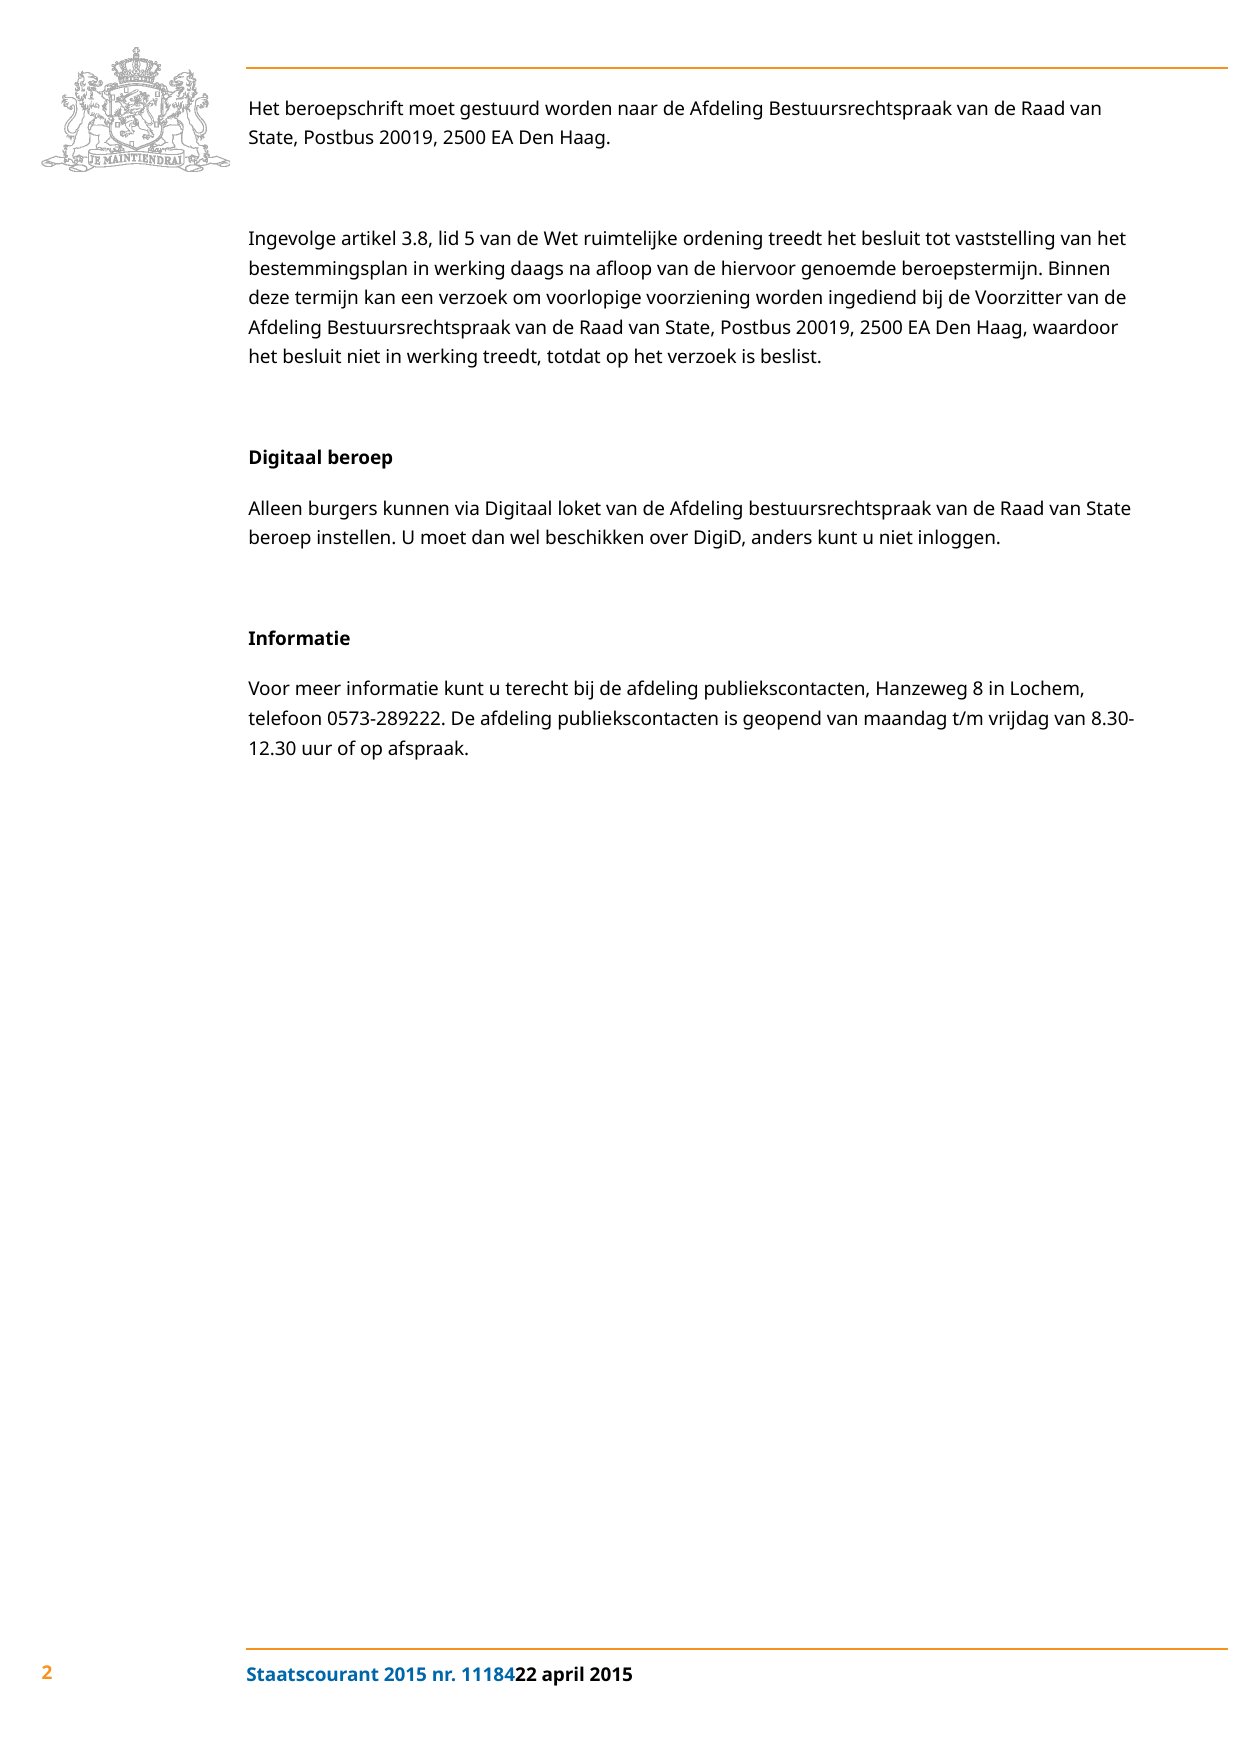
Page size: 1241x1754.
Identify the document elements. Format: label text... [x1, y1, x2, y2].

text Het beroepschrift moet gestuurd worden naar de Afdeling Bestuursrechtspraak van de Raad van State, Postbus 20019, 2500 EA Den Haag. [248, 95, 1152, 150]
text Voor meer informatie kunt u terecht bij de afdeling publiekscontacten, Hanzeweg 8 in Lochem, telefoon 0573-289222. De afdeling publiekscontacten is geopend van maandag t/m vrijdag van 8.30-12.30 uur of op afspraak. [248, 676, 1152, 761]
text Digitaal beroep [248, 444, 1152, 470]
text Informatie [248, 625, 1152, 651]
text Ingevolge artikel 3.8, lid 5 van de Wet ruimtelijke ordening treedt het besluit tot vaststelling van het bestemmingsplan in werking daags na afloop van de hiervoor genoemde beroepstermijn. Binnen deze termijn kan een verzoek om voorlopige voorziening worden ingediend bij de Voorzitter van de Afdeling Bestuursrechtspraak van de Raad van State, Postbus 20019, 2500 EA Den Haag, waardoor het besluit niet in werking treedt, totdat op het verzoek is beslist. [248, 225, 1152, 369]
picture [41, 47, 231, 172]
text Alleen burgers kunnen via Digitaal loket van de Afdeling bestuursrechtspraak van de Raad van State beroep instellen. U moet dan wel beschikken over DigiD, anders kunt u niet inloggen. [248, 495, 1152, 550]
